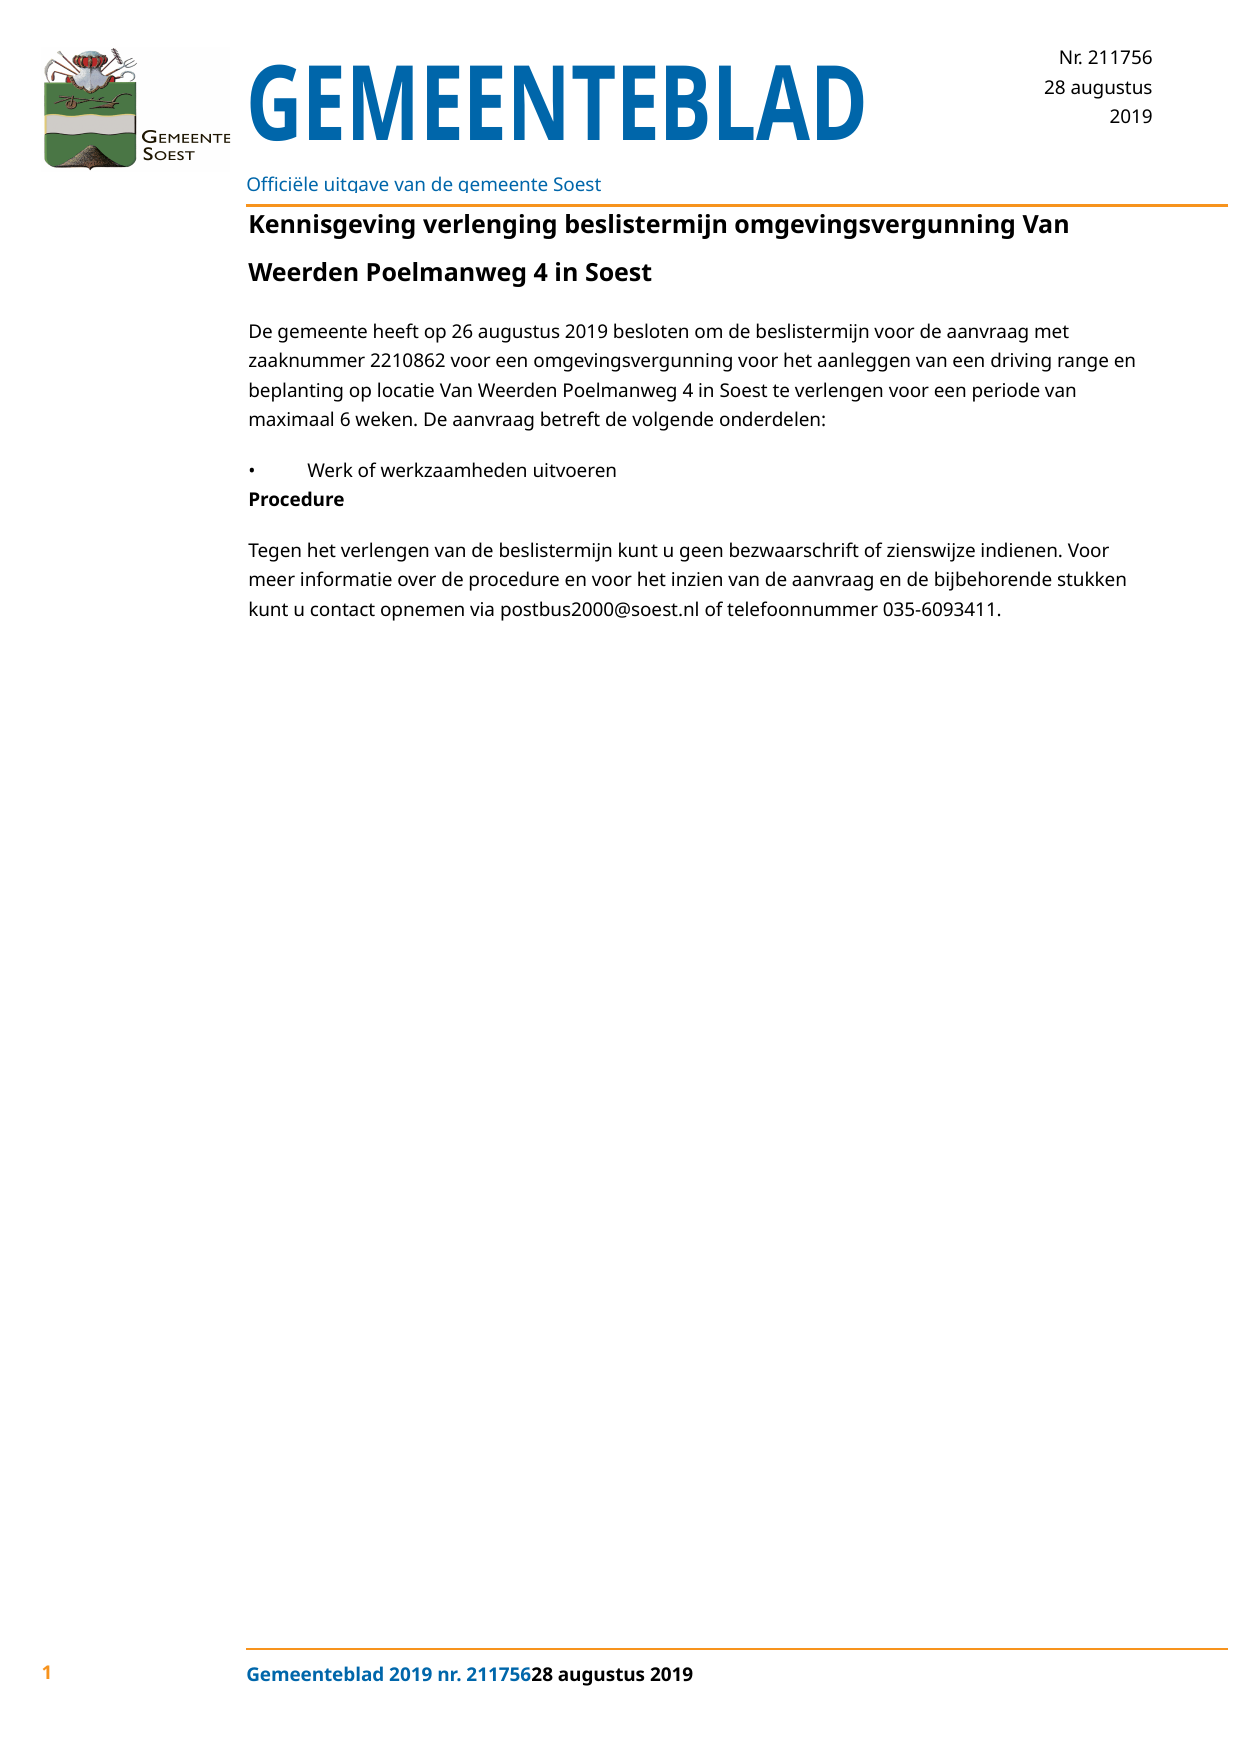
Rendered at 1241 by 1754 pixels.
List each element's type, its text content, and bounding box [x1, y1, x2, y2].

text Procedure [248, 487, 1152, 512]
text De gemeente heeft op 26 augustus 2019 besloten om de beslistermijn voor de aanvraag met zaaknummer 2210862 voor een omgevingsvergunning voor het aanleggen van een driving range en beplanting op locatie Van Weerden Poelmanweg 4 in Soest te verlengen voor een periode van maximaal 6 weken. De aanvraag betreft de volgende onderdelen: [248, 318, 1152, 432]
text Kennisgeving verlenging beslistermijn omgevingsvergunning Van Weerden Poelmanweg 4 in Soest [248, 207, 1152, 288]
text Tegen het verlengen van de beslistermijn kunt u geen bezwaarschrift of zienswijze indienen. Voor meer informatie over de procedure en voor het inzien van de aanvraag en de bijbehorende stukken kunt u contact opnemen via postbus2000@soest.nl of telefoonnummer 035-6093411. [248, 537, 1152, 622]
picture [41, 47, 231, 172]
list Werk of werkzaamheden uitvoeren [248, 457, 1152, 483]
